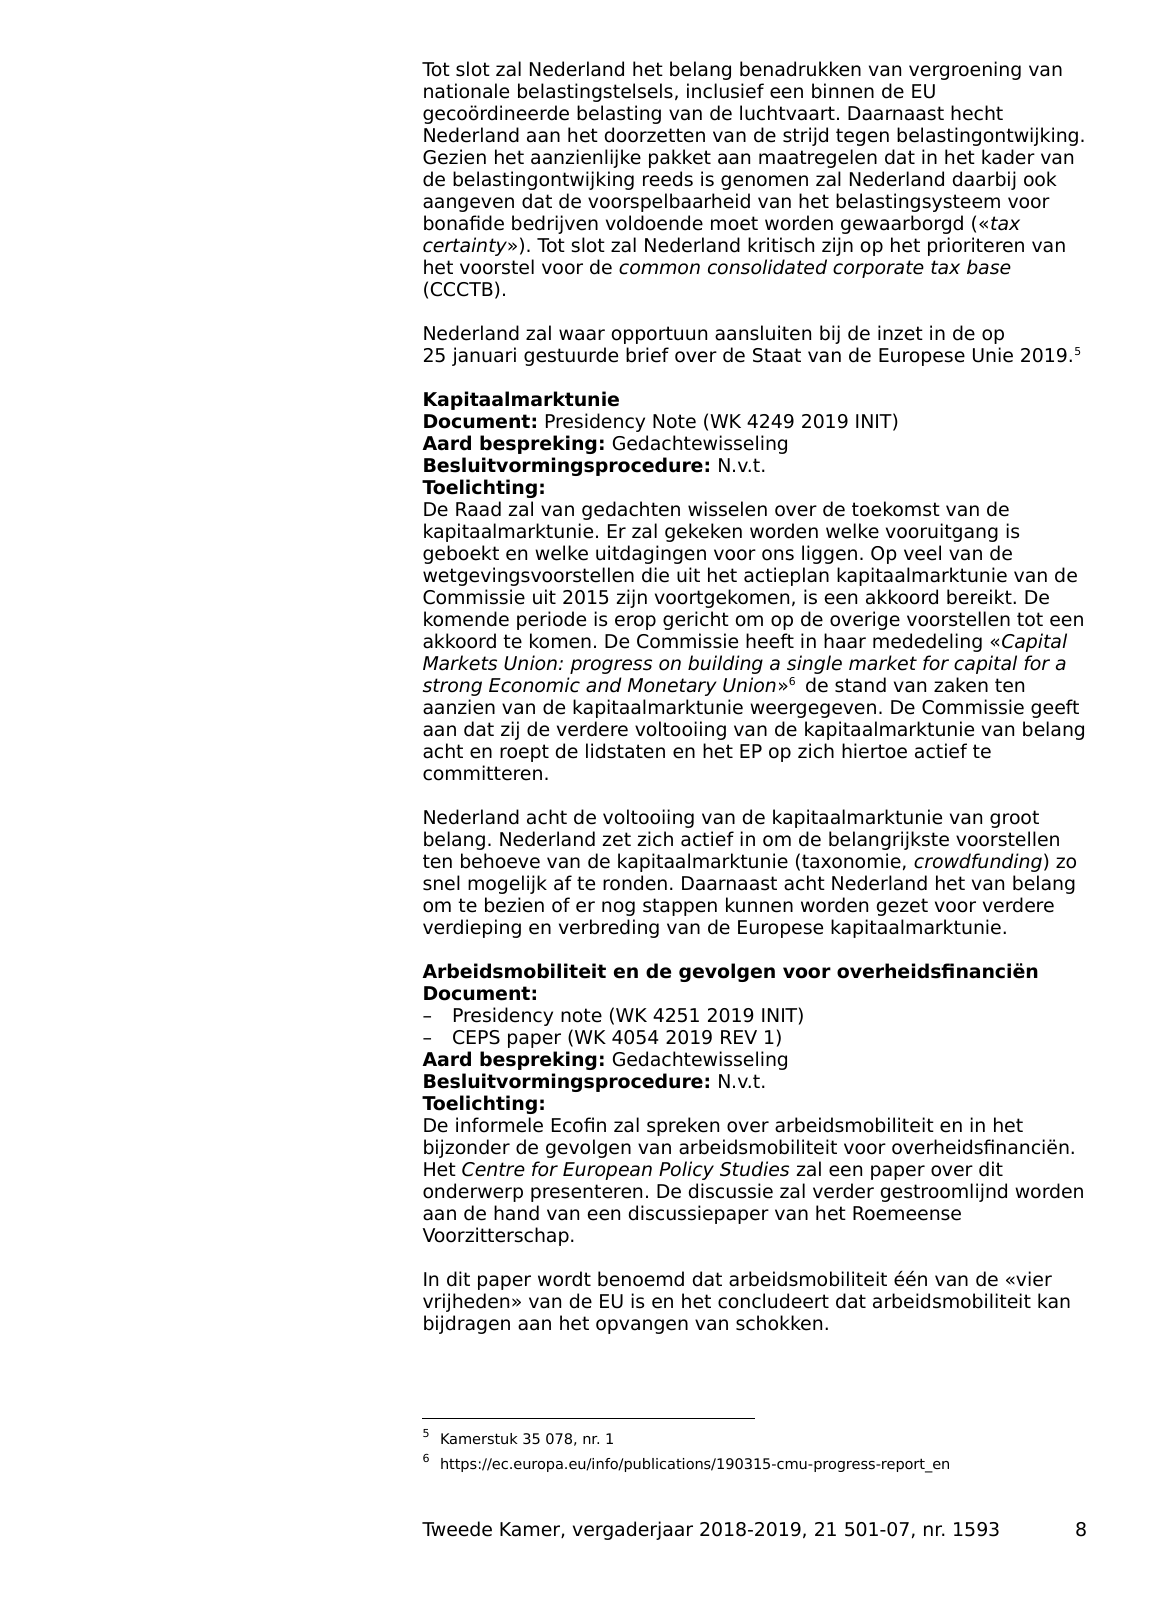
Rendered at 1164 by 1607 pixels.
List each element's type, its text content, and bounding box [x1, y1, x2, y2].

text Besluitvormingsprocedure: N.v.t. [422, 455, 1087, 477]
text Document: [422, 983, 1087, 1005]
text De Raad zal van gedachten wisselen over de toekomst van de kapitaalmarktunie. Er zal gekeken worden welke vooruitgang is geboekt en welke uitdagingen voor ons liggen. Op veel van de wetgevingsvoorstellen die uit het actieplan kapitaalmarktunie van de Commissie uit 2015 zijn voortgekomen, is een akkoord bereikt. De komende periode is erop gericht om op de overige voorstellen tot een akkoord te komen. De Commissie heeft in haar mededeling «Capital Markets Union: progress on building a single market for capital for a strong Economic and Monetary Union» de stand van zaken ten aanzien van de kapitaalmarktunie weergegeven. De Commissie geeft aan dat zij de verdere voltooiing van de kapitaalmarktunie van belang acht en roept de lidstaten en het EP op zich hiertoe actief te committeren. [422, 499, 1087, 785]
text https://ec.europa.eu/info/publications/190315-cmu-progress-report_en [422, 1452, 1087, 1474]
text Toelichting: [422, 1093, 1087, 1115]
text Nederland zal waar opportuun aansluiten bij de inzet in de op 25 januari gestuurde brief over de Staat van de Europese Unie 2019. [422, 323, 1087, 367]
text – Presidency note (WK 4251 2019 INIT) [422, 1005, 1087, 1027]
text Aard bespreking: Gedachtewisseling [422, 433, 1087, 455]
text Kapitaalmarktunie [422, 389, 1087, 411]
text De informele Ecofin zal spreken over arbeidsmobiliteit en in het bijzonder de gevolgen van arbeidsmobiliteit voor overheidsfinanciën. Het Centre for European Policy Studies zal een paper over dit onderwerp presenteren. De discussie zal verder gestroomlijnd worden aan de hand van een discussiepaper van het Roemeense Voorzitterschap. [422, 1115, 1087, 1247]
text Arbeidsmobiliteit en de gevolgen voor overheidsfinanciën [422, 961, 1087, 983]
text Kamerstuk 35 078, nr. 1 [422, 1427, 1087, 1449]
text Aard bespreking: Gedachtewisseling [422, 1049, 1087, 1071]
text Tot slot zal Nederland het belang benadrukken van vergroening van nationale belastingstelsels, inclusief een binnen de EU gecoördineerde belasting van de luchtvaart. Daarnaast hecht Nederland aan het doorzetten van de strijd tegen belastingontwijking. Gezien het aanzienlijke pakket aan maatregelen dat in het kader van de belastingontwijking reeds is genomen zal Nederland daarbij ook aangeven dat de voorspelbaarheid van het belastingsysteem voor bonafide bedrijven voldoende moet worden gewaarborgd («tax certainty»). Tot slot zal Nederland kritisch zijn op het prioriteren van het voorstel voor de common consolidated corporate tax base (CCCTB). [422, 59, 1087, 301]
text In dit paper wordt benoemd dat arbeidsmobiliteit één van de «vier vrijheden» van de EU is en het concludeert dat arbeidsmobiliteit kan bijdragen aan het opvangen van schokken. [422, 1269, 1087, 1335]
text – CEPS paper (WK 4054 2019 REV 1) [422, 1027, 1087, 1049]
text Document: Presidency Note (WK 4249 2019 INIT) [422, 411, 1087, 433]
text Besluitvormingsprocedure: N.v.t. [422, 1071, 1087, 1093]
text Nederland acht de voltooiing van de kapitaalmarktunie van groot belang. Nederland zet zich actief in om de belangrijkste voorstellen ten behoeve van de kapitaalmarktunie (taxonomie, crowdfunding) zo snel mogelijk af te ronden. Daarnaast acht Nederland het van belang om te bezien of er nog stappen kunnen worden gezet voor verdere verdieping en verbreding van de Europese kapitaalmarktunie. [422, 807, 1087, 939]
text Toelichting: [422, 477, 1087, 499]
